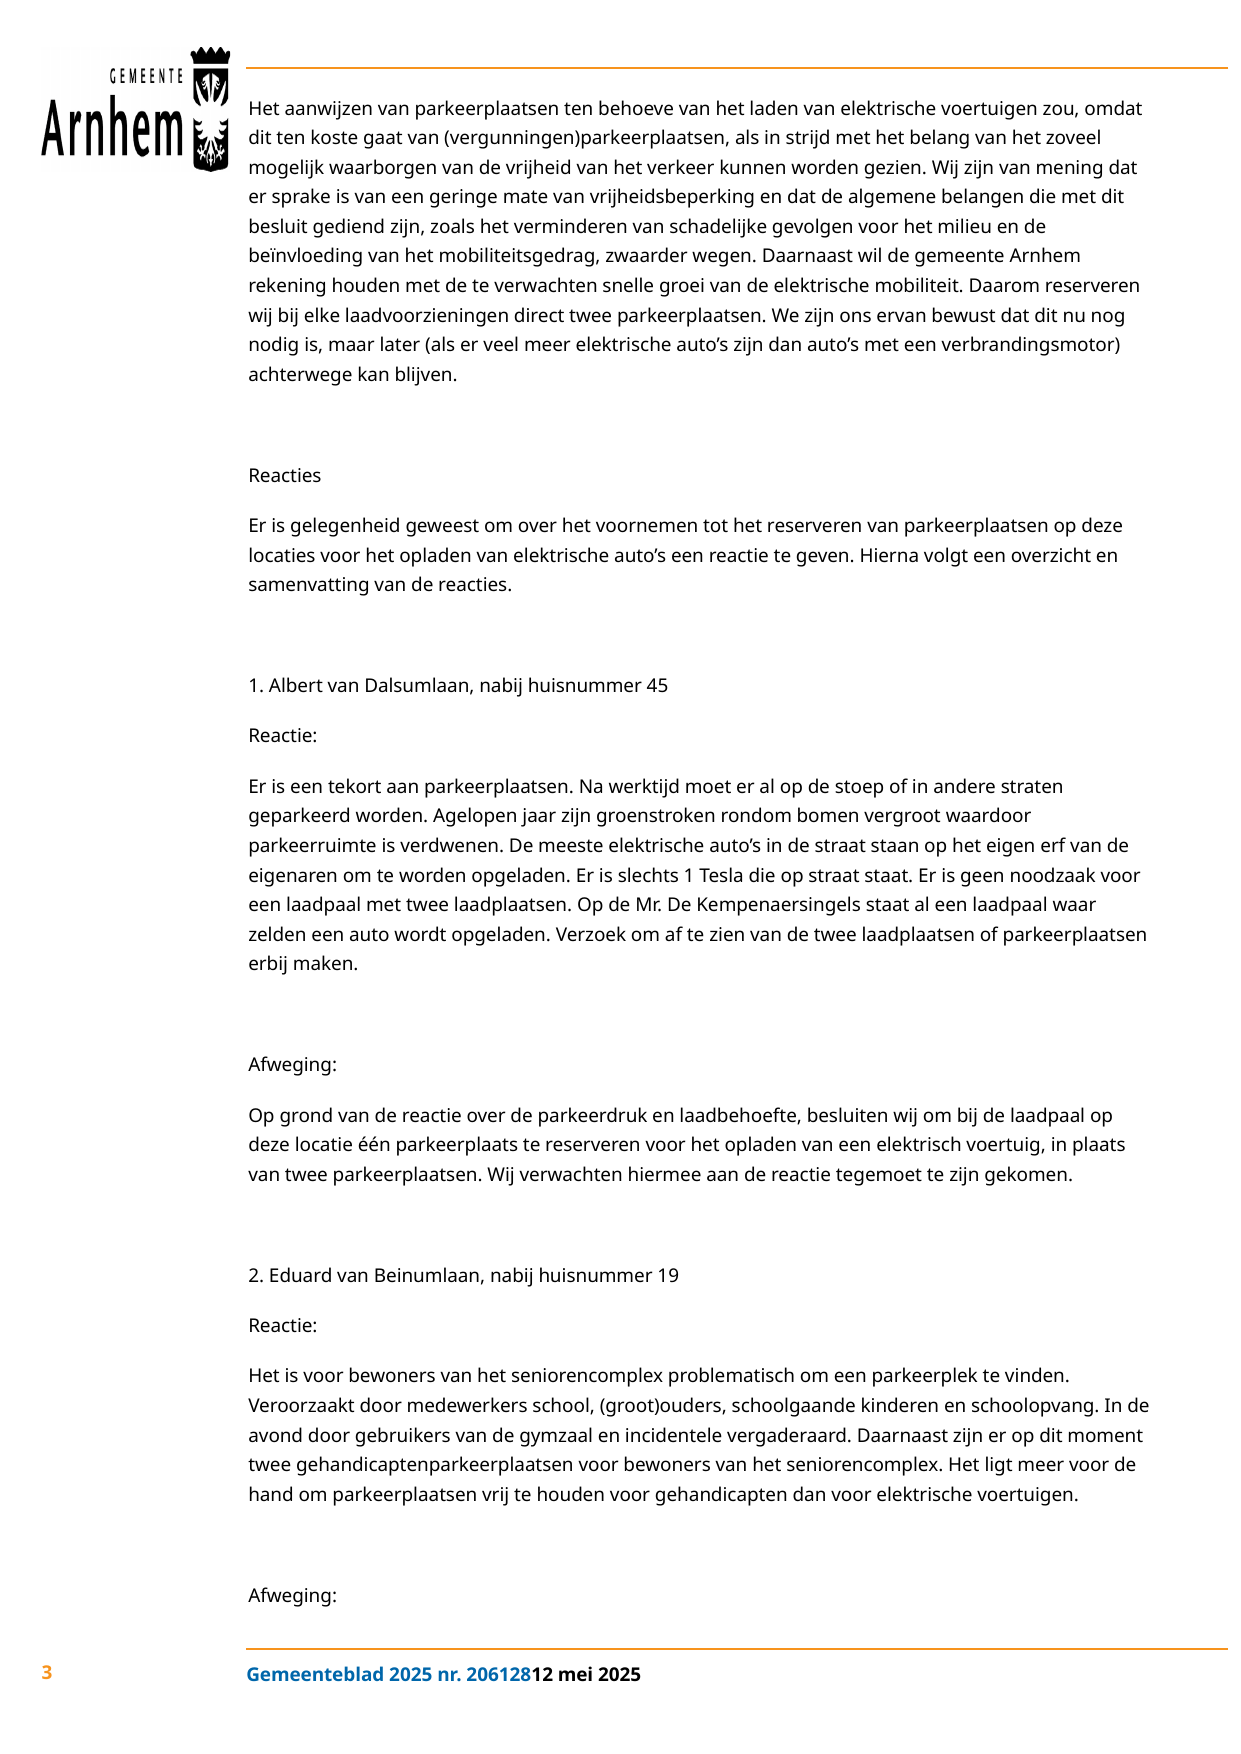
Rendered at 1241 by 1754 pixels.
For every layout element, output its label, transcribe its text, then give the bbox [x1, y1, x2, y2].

text Het aanwijzen van parkeerplaatsen ten behoeve van het laden van elektrische voertuigen zou, omdat dit ten koste gaat van (vergunningen)parkeerplaatsen, als in strijd met het belang van het zoveel mogelijk waarborgen van de vrijheid van het verkeer kunnen worden gezien. Wij zijn van mening dat er sprake is van een geringe mate van vrijheidsbeperking en dat de algemene belangen die met dit besluit gediend zijn, zoals het verminderen van schadelijke gevolgen voor het milieu en de beïnvloeding van het mobiliteitsgedrag, zwaarder wegen. Daarnaast wil de gemeente Arnhem rekening houden met de te verwachten snelle groei van de elektrische mobiliteit. Daarom reserveren wij bij elke laadvoorzieningen direct twee parkeerplaatsen. We zijn ons ervan bewust dat dit nu nog nodig is, maar later (als er veel meer elektrische auto’s zijn dan auto’s met een verbrandingsmotor) achterwege kan blijven. [248, 95, 1152, 387]
text Reactie: [248, 723, 1152, 748]
text Afweging: [248, 1582, 1152, 1608]
text Er is gelegenheid geweest om over het voornemen tot het reserveren van parkeerplaatsen op deze locaties voor het opladen van elektrische auto’s een reactie te geven. Hierna volgt een overzicht en samenvatting van de reacties. [248, 512, 1152, 597]
text Er is een tekort aan parkeerplaatsen. Na werktijd moet er al op de stoep of in andere straten geparkeerd worden. Agelopen jaar zijn groenstroken rondom bomen vergroot waardoor parkeerruimte is verdwenen. De meeste elektrische auto’s in de straat staan op het eigen erf van de eigenaren om te worden opgeladen. Er is slechts 1 Tesla die op straat staat. Er is geen noodzaak voor een laadpaal met twee laadplaatsen. Op de Mr. De Kempenaersingels staat al een laadpaal waar zelden een auto wordt opgeladen. Verzoek om af te zien van de twee laadplaatsen of parkeerplaatsen erbij maken. [248, 773, 1152, 976]
text Reacties [248, 462, 1152, 488]
text Het is voor bewoners van het seniorencomplex problematisch om een parkeerplek te vinden. Veroorzaakt door medewerkers school, (groot)ouders, schoolgaande kinderen en schoolopvang. In de avond door gebruikers van de gymzaal en incidentele vergaderaard. Daarnaast zijn er op dit moment twee gehandicaptenparkeerplaatsen voor bewoners van het seniorencomplex. Het ligt meer voor de hand om parkeerplaatsen vrij te houden voor gehandicapten dan voor elektrische voertuigen. [248, 1363, 1152, 1507]
text Op grond van de reactie over de parkeerdruk en laadbehoefte, besluiten wij om bij de laadpaal op deze locatie één parkeerplaats te reserveren voor het opladen van een elektrisch voertuig, in plaats van twee parkeerplaatsen. Wij verwachten hiermee aan de reactie tegemoet te zijn gekomen. [248, 1102, 1152, 1187]
text 2. Eduard van Beinumlaan, nabij huisnummer 19 [248, 1262, 1152, 1288]
picture [41, 47, 231, 172]
text 1. Albert van Dalsumlaan, nabij huisnummer 45 [248, 672, 1152, 698]
text Reactie: [248, 1312, 1152, 1338]
text Afweging: [248, 1051, 1152, 1077]
